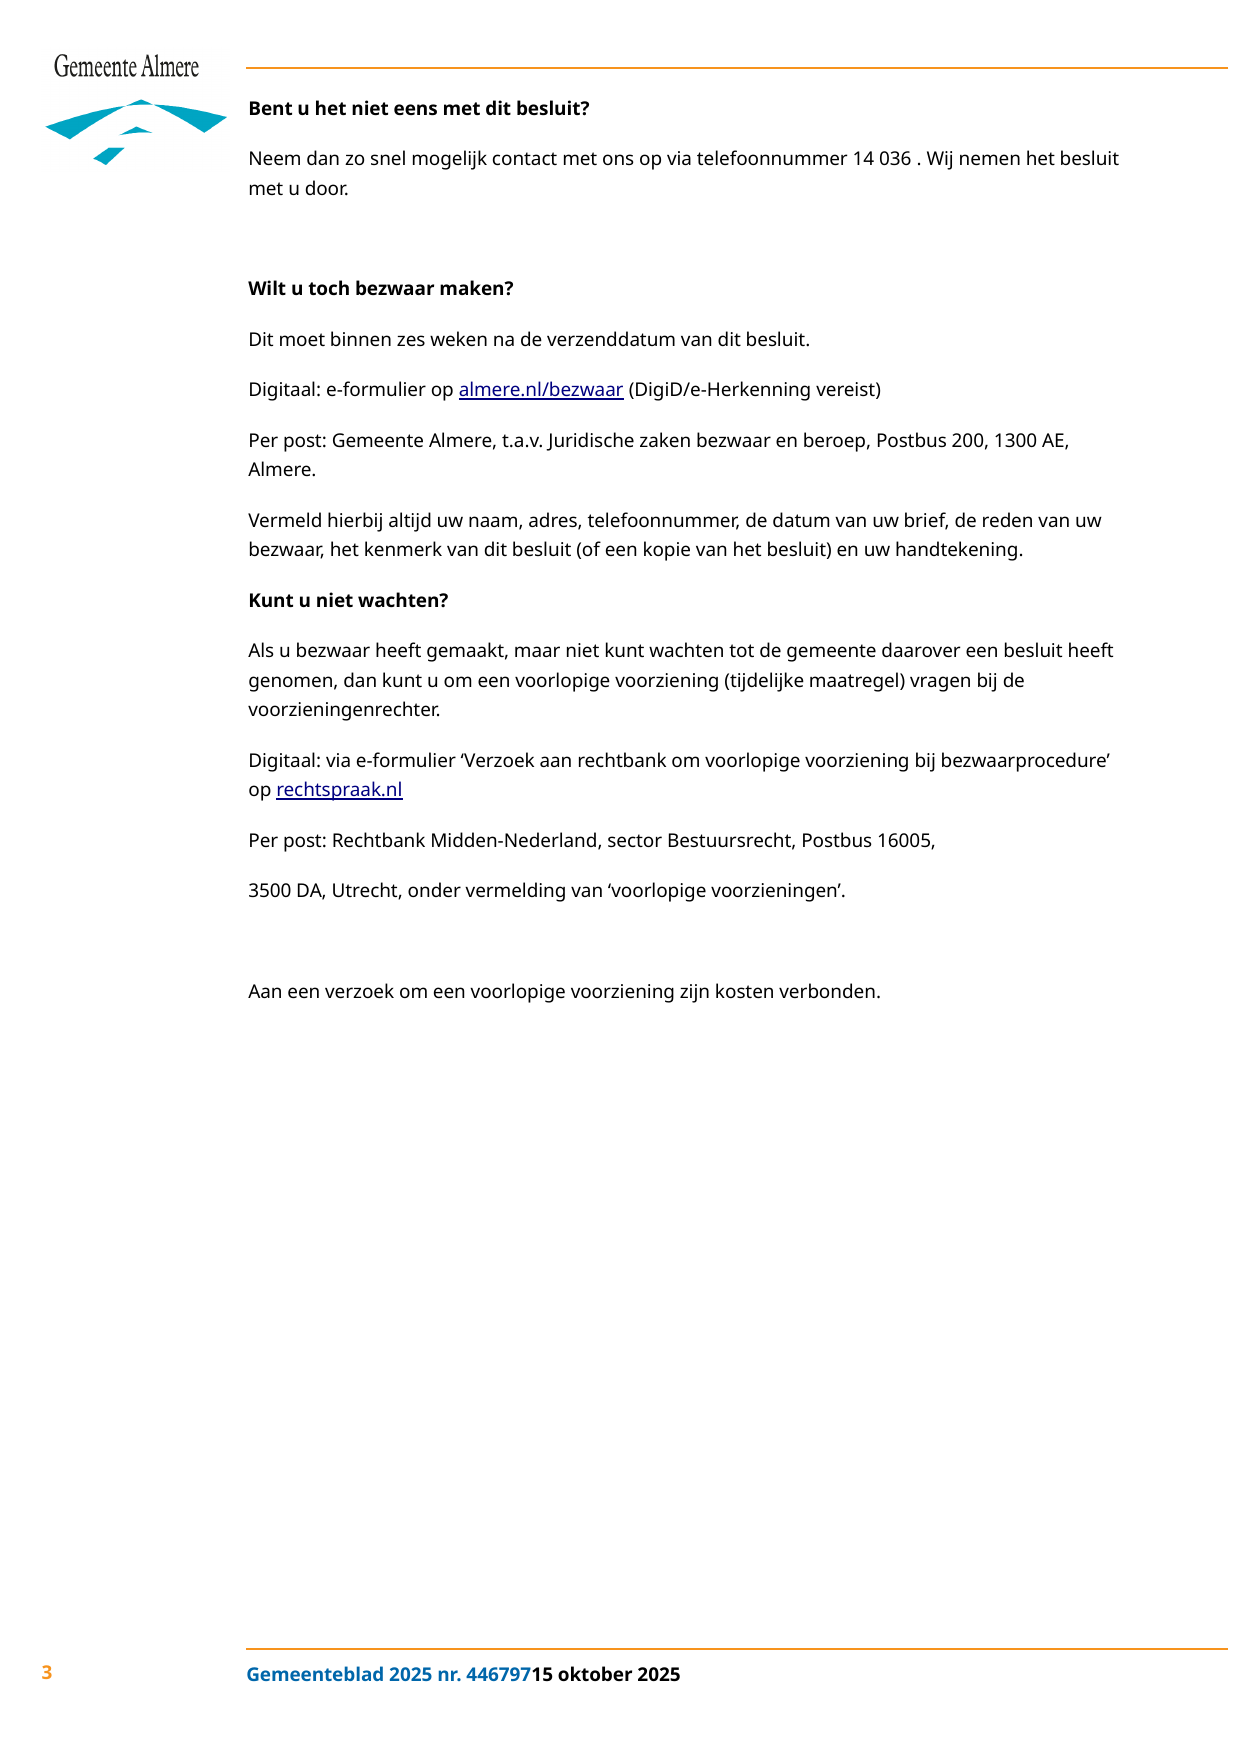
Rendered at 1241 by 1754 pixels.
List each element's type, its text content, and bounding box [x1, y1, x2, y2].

picture [41, 47, 231, 172]
text Aan een verzoek om een voorlopige voorziening zijn kosten verbonden. [248, 978, 1152, 1004]
text Neem dan zo snel mogelijk contact met ons op via telefoonnummer 14 036 . Wij nemen het besluit met u door. [248, 145, 1152, 201]
text Per post: Gemeente Almere, t.a.v. Juridische zaken bezwaar en beroep, Postbus 200, 1300 AE, Almere. [248, 427, 1152, 482]
text Als u bezwaar heeft gemaakt, maar niet kunt wachten tot de gemeente daarover een besluit heeft genomen, dan kunt u om een voorlopige voorziening (tijdelijke maatregel) vragen bij de voorzieningenrechter. [248, 637, 1152, 722]
text Digitaal: e-formulier op almere.nl/bezwaar (DigiD/e-Herkenning vereist) [248, 376, 1152, 402]
text Vermeld hierbij altijd uw naam, adres, telefoonnummer, de datum van uw brief, de reden van uw bezwaar, het kenmerk van dit besluit (of een kopie van het besluit) en uw handtekening. [248, 507, 1152, 562]
text Digitaal: via e-formulier ‘Verzoek aan rechtbank om voorlopige voorziening bij bezwaarprocedure’ op rechtspraak.nl [248, 747, 1152, 802]
text Wilt u toch bezwaar maken? [248, 276, 1152, 301]
text Kunt u niet wachten? [248, 587, 1152, 613]
text 3500 DA, Utrecht, onder vermelding van ‘voorlopige voorzieningen’. [248, 877, 1152, 903]
text Bent u het niet eens met dit besluit? [248, 95, 1152, 121]
text Dit moet binnen zes weken na de verzenddatum van dit besluit. [248, 326, 1152, 352]
text Per post: Rechtbank Midden-Nederland, sector Bestuursrecht, Postbus 16005, [248, 827, 1152, 853]
